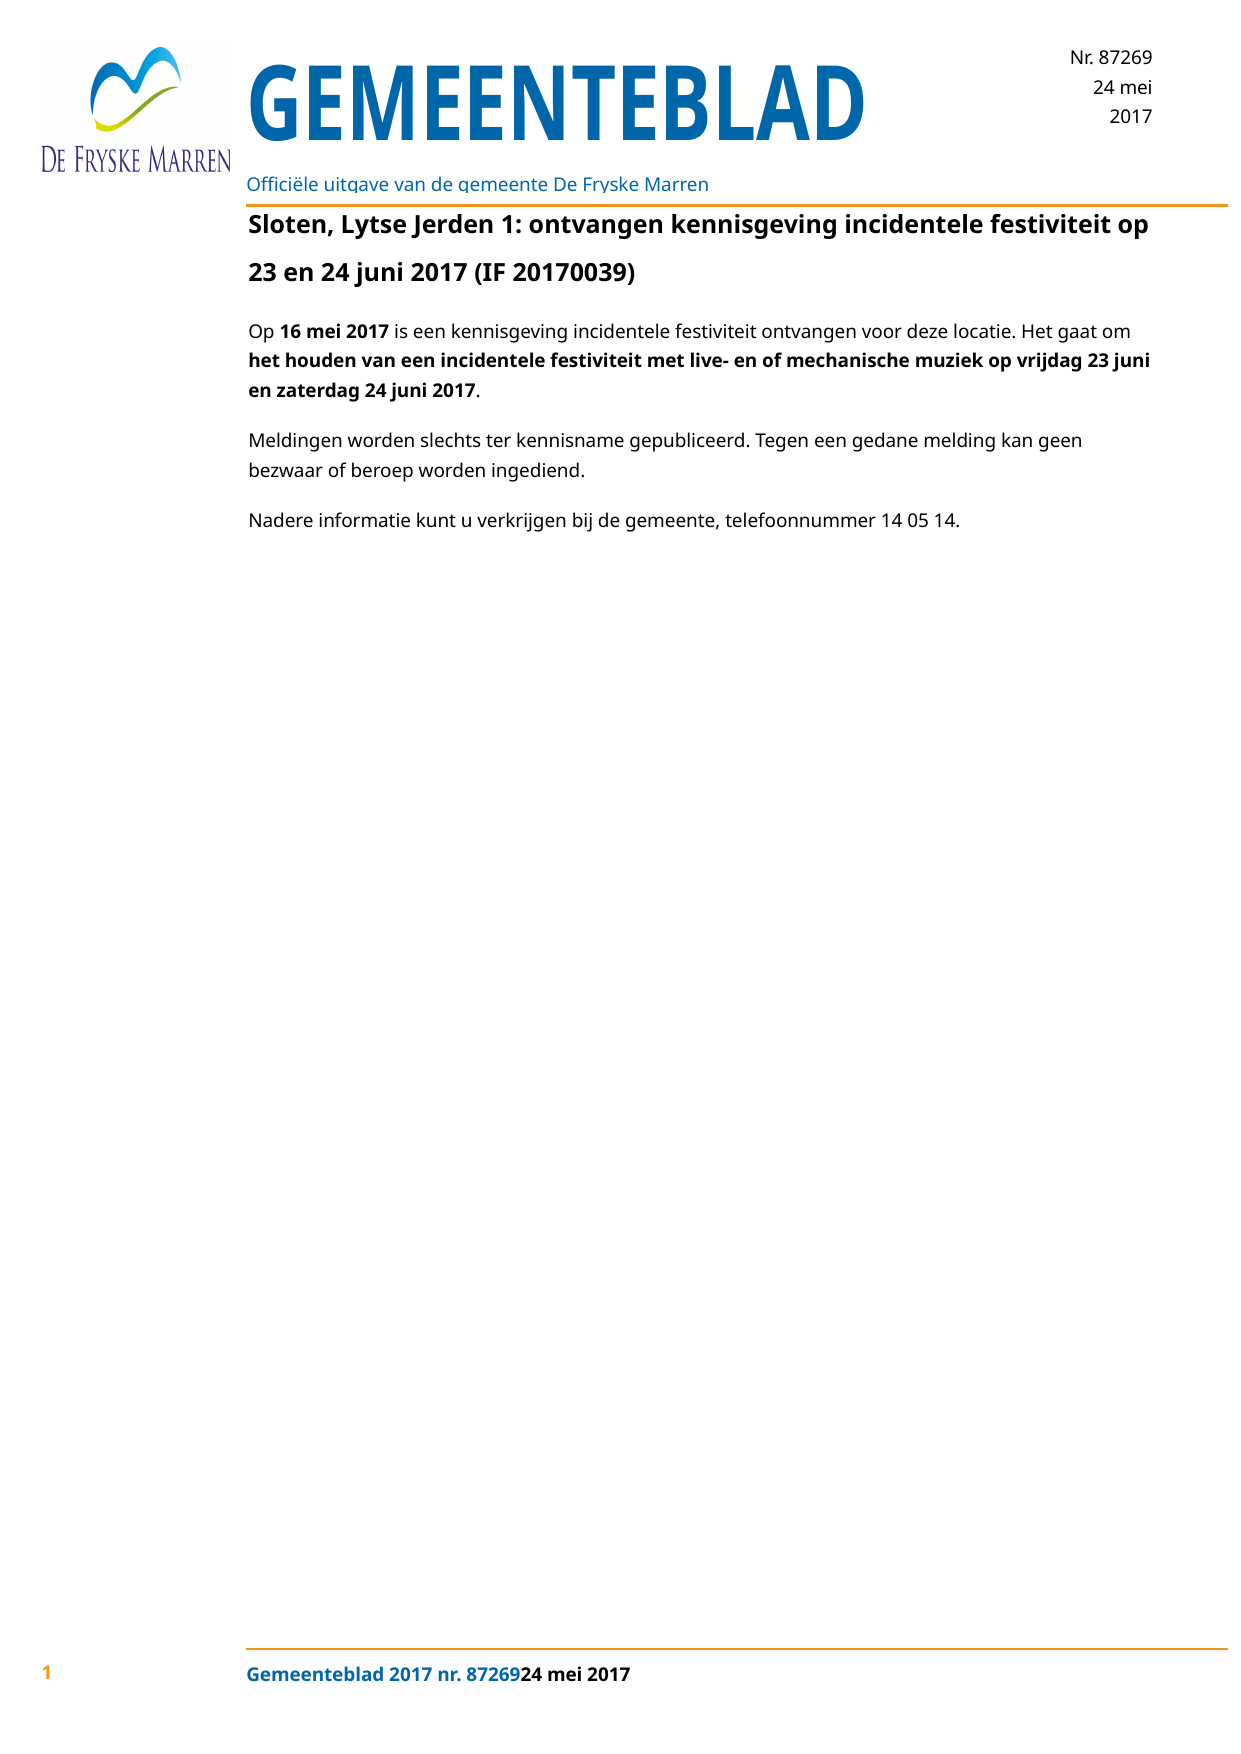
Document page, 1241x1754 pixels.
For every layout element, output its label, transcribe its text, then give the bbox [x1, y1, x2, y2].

text Meldingen worden slechts ter kennisname gepubliceerd. Tegen een gedane melding kan geen bezwaar of beroep worden ingediend. [248, 427, 1152, 483]
text Sloten, Lytse Jerden 1: ontvangen kennisgeving incidentele festiviteit op 23 en 24 juni 2017 (IF 20170039) [248, 207, 1152, 288]
picture [41, 47, 231, 172]
text Op 16 mei 2017 is een kennisgeving incidentele festiviteit ontvangen voor deze locatie. Het gaat om het houden van een incidentele festiviteit met live- en of mechanische muziek op vrijdag 23 juni en zaterdag 24 juni 2017. [248, 318, 1152, 403]
text Nadere informatie kunt u verkrijgen bij de gemeente, telefoonnummer 14 05 14. [248, 507, 1152, 533]
